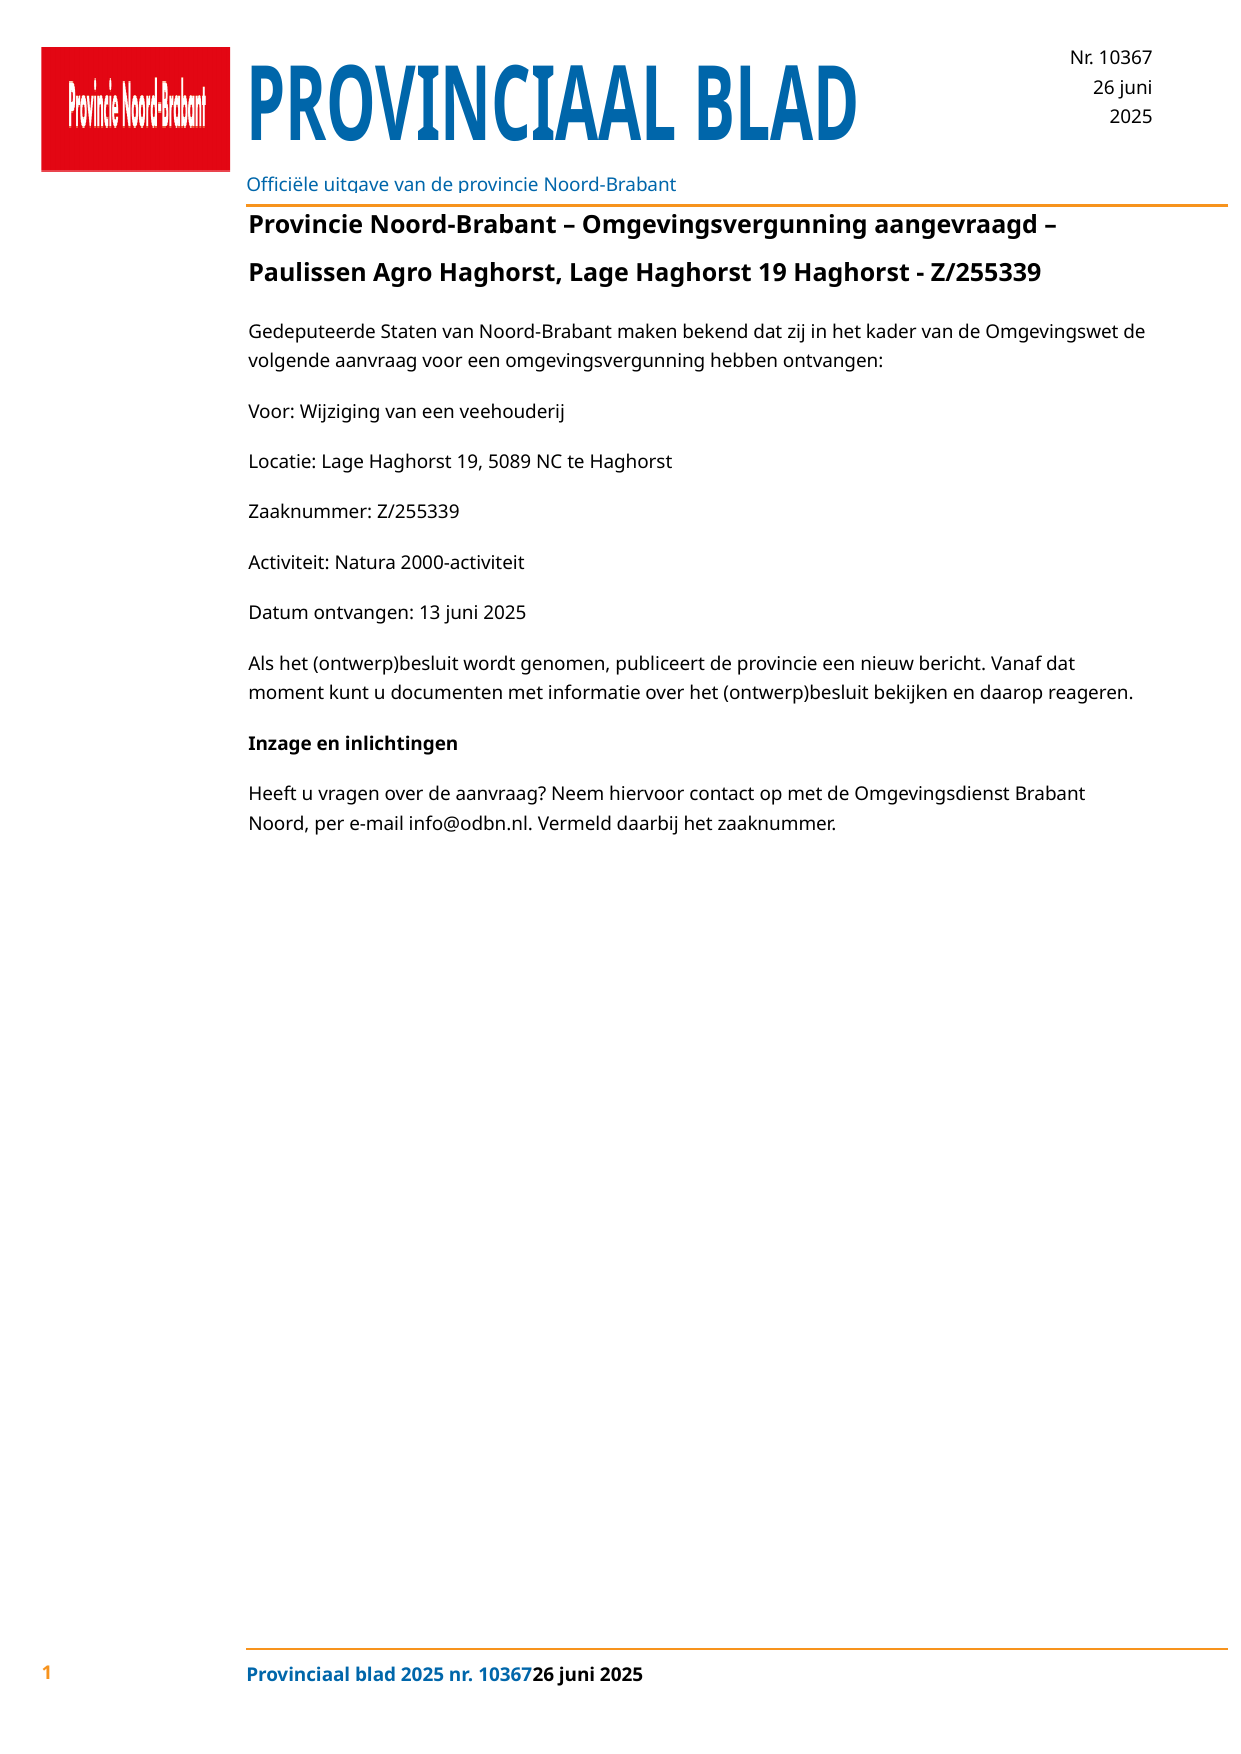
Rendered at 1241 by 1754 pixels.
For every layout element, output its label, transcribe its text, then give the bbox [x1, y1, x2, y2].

text Voor: Wijziging van een veehouderij [248, 398, 1152, 424]
text Heeft u vragen over de aanvraag? Neem hiervoor contact op met de Omgevingsdienst Brabant Noord, per e-mail info@odbn.nl. Vermeld daarbij het zaaknummer. [248, 780, 1152, 836]
text Inzage en inlichtingen [248, 730, 1152, 756]
text Zaaknummer: Z/255339 [248, 499, 1152, 524]
picture [41, 47, 231, 172]
text Activiteit: Natura 2000-activiteit [248, 549, 1152, 575]
text Gedeputeerde Staten van Noord-Brabant maken bekend dat zij in het kader van de Omgevingswet de volgende aanvraag voor een omgevingsvergunning hebben ontvangen: [248, 318, 1152, 373]
text Provincie Noord-Brabant – Omgevingsvergunning aangevraagd – Paulissen Agro Haghorst, Lage Haghorst 19 Haghorst - Z/255339 [248, 207, 1152, 288]
text Datum ontvangen: 13 juni 2025 [248, 599, 1152, 625]
text Als het (ontwerp)besluit wordt genomen, publiceert de provincie een nieuw bericht. Vanaf dat moment kunt u documenten met informatie over het (ontwerp)besluit bekijken en daarop reageren. [248, 650, 1152, 705]
text Locatie: Lage Haghorst 19, 5089 NC te Haghorst [248, 448, 1152, 474]
